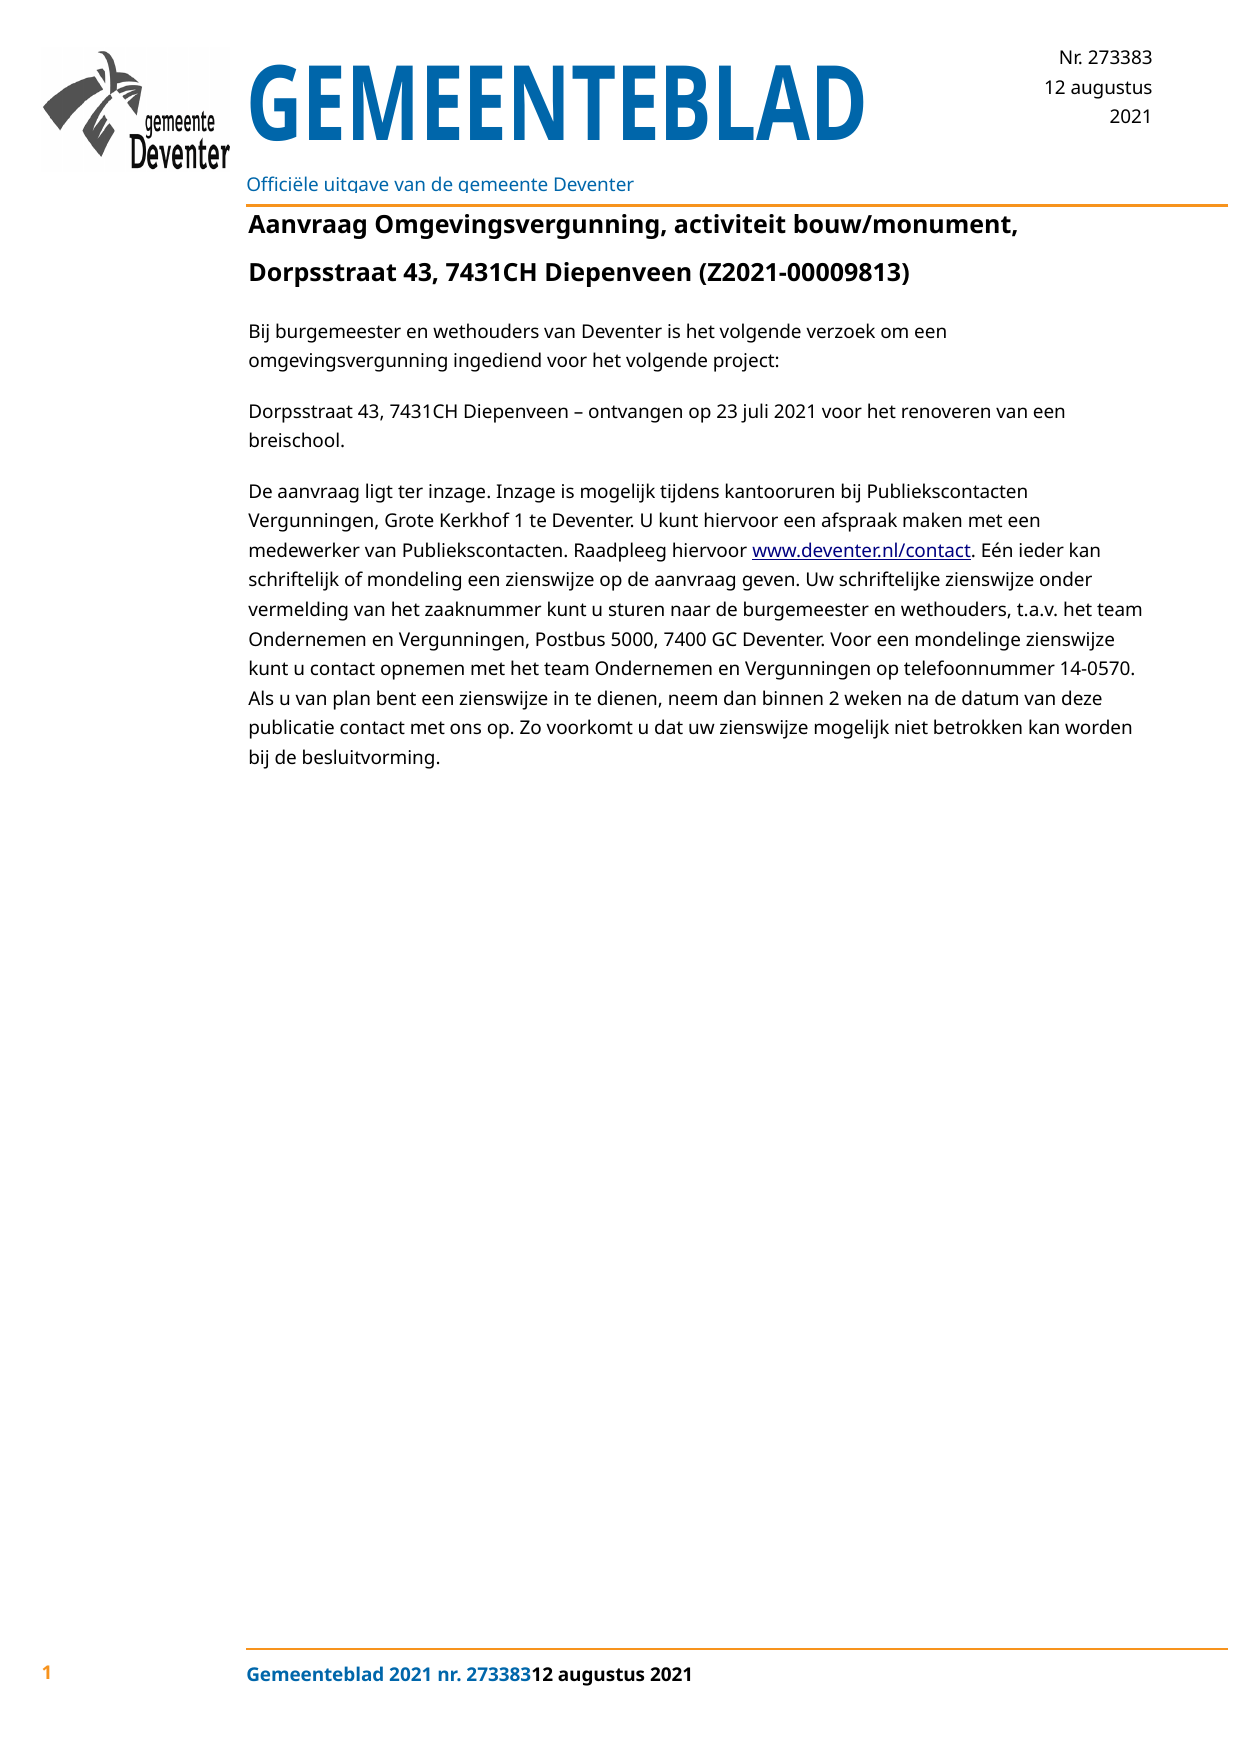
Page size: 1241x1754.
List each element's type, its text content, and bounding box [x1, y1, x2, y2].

text Dorpsstraat 43, 7431CH Diepenveen – ontvangen op 23 juli 2021 voor het renoveren van een breischool. [248, 398, 1152, 453]
picture [41, 47, 231, 172]
text Bij burgemeester en wethouders van Deventer is het volgende verzoek om een omgevingsvergunning ingediend voor het volgende project: [248, 318, 1152, 373]
text De aanvraag ligt ter inzage. Inzage is mogelijk tijdens kantooruren bij Publiekscontacten Vergunningen, Grote Kerkhof 1 te Deventer. U kunt hiervoor een afspraak maken met een medewerker van Publiekscontacten. Raadpleeg hiervoor www.deventer.nl/contact. Eén ieder kan schriftelijk of mondeling een zienswijze op de aanvraag geven. Uw schriftelijke zienswijze onder vermelding van het zaaknummer kunt u sturen naar de burgemeester en wethouders, t.a.v. het team Ondernemen en Vergunningen, Postbus 5000, 7400 GC Deventer. Voor een mondelinge zienswijze kunt u contact opnemen met het team Ondernemen en Vergunningen op telefoonnummer 14-0570. Als u van plan bent een zienswijze in te dienen, neem dan binnen 2 weken na de datum van deze publicatie contact met ons op. Zo voorkomt u dat uw zienswijze mogelijk niet betrokken kan worden bij de besluitvorming. [248, 478, 1152, 770]
text Aanvraag Omgevingsvergunning, activiteit bouw/monument, Dorpsstraat 43, 7431CH Diepenveen (Z2021-00009813) [248, 207, 1152, 288]
